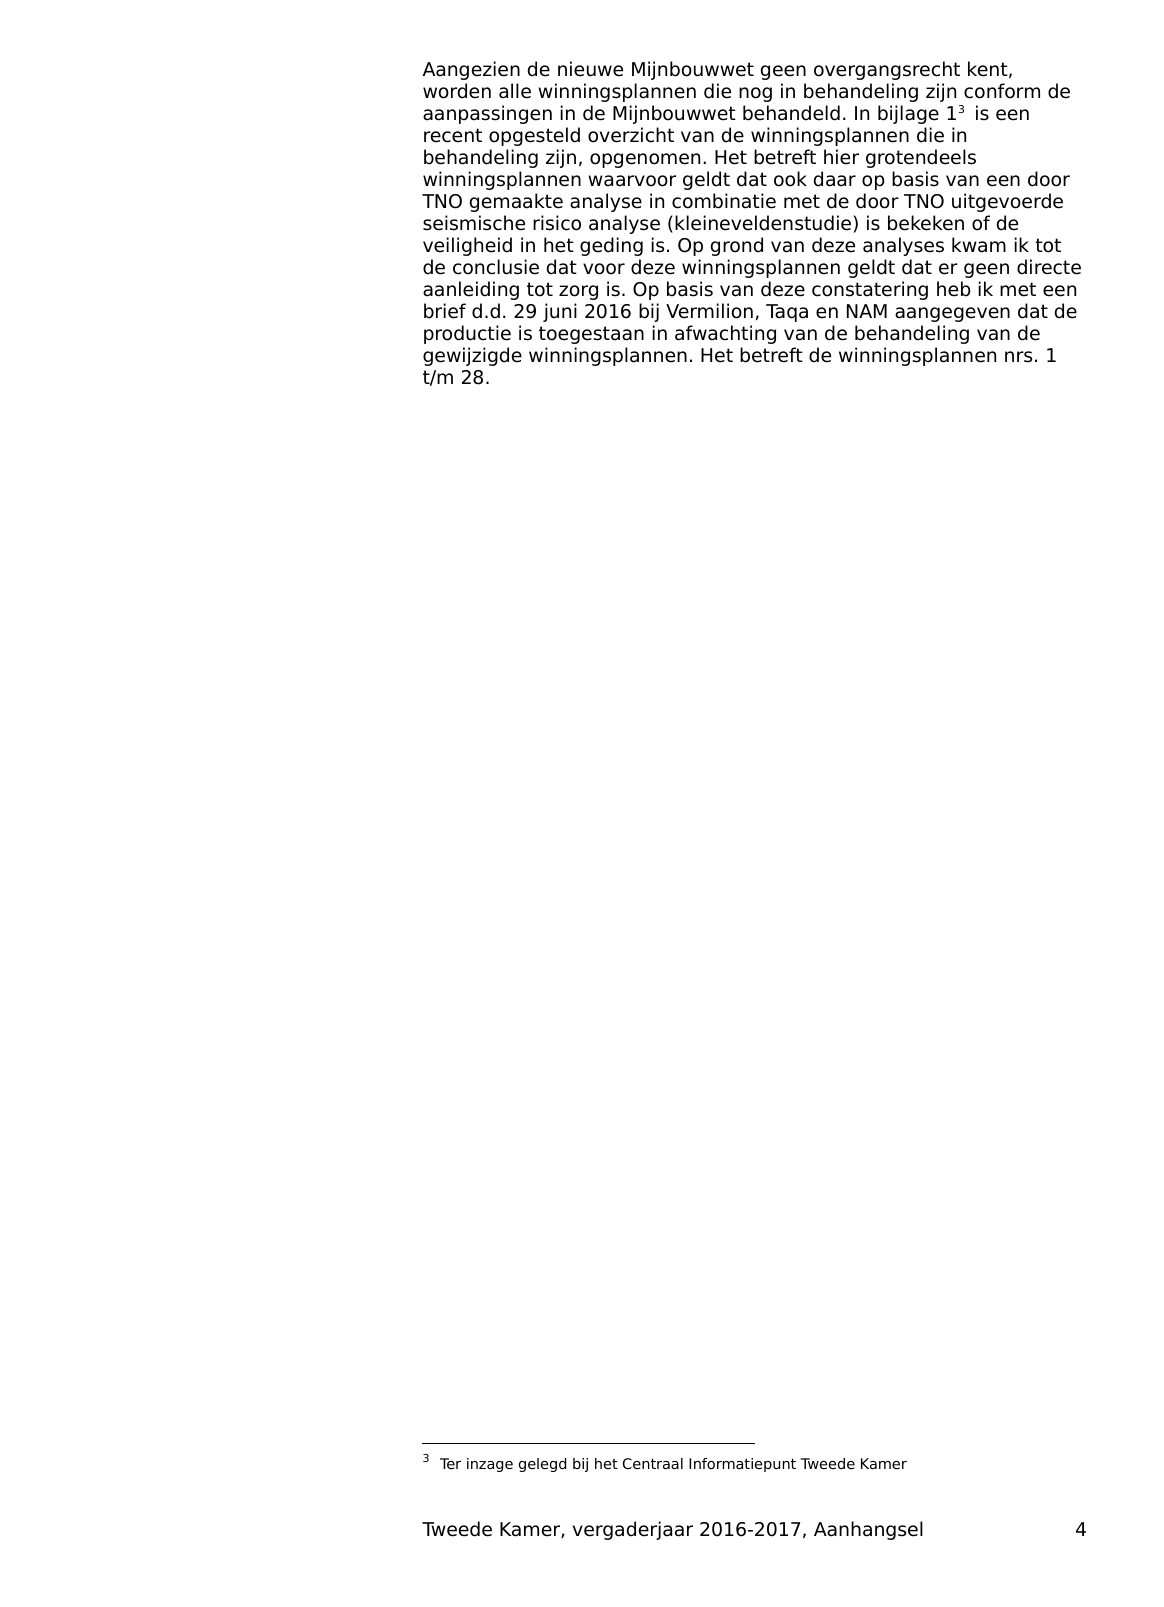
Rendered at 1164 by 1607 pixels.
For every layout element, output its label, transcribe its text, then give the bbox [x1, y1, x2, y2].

text Aangezien de nieuwe Mijnbouwwet geen overgangsrecht kent, worden alle winningsplannen die nog in behandeling zijn conform de aanpassingen in de Mijnbouwwet behandeld. In bijlage 1 is een recent opgesteld overzicht van de winningsplannen die in behandeling zijn, opgenomen. Het betreft hier grotendeels winningsplannen waarvoor geldt dat ook daar op basis van een door TNO gemaakte analyse in combinatie met de door TNO uitgevoerde seismische risico analyse (kleineveldenstudie) is bekeken of de veiligheid in het geding is. Op grond van deze analyses kwam ik tot de conclusie dat voor deze winningsplannen geldt dat er geen directe aanleiding tot zorg is. Op basis van deze constatering heb ik met een brief d.d. 29 juni 2016 bij Vermilion, Taqa en NAM aangegeven dat de productie is toegestaan in afwachting van de behandeling van de gewijzigde winningsplannen. Het betreft de winningsplannen nrs. 1 t/m 28. [422, 59, 1087, 389]
text Ter inzage gelegd bij het Centraal Informatiepunt Tweede Kamer [422, 1452, 1087, 1474]
